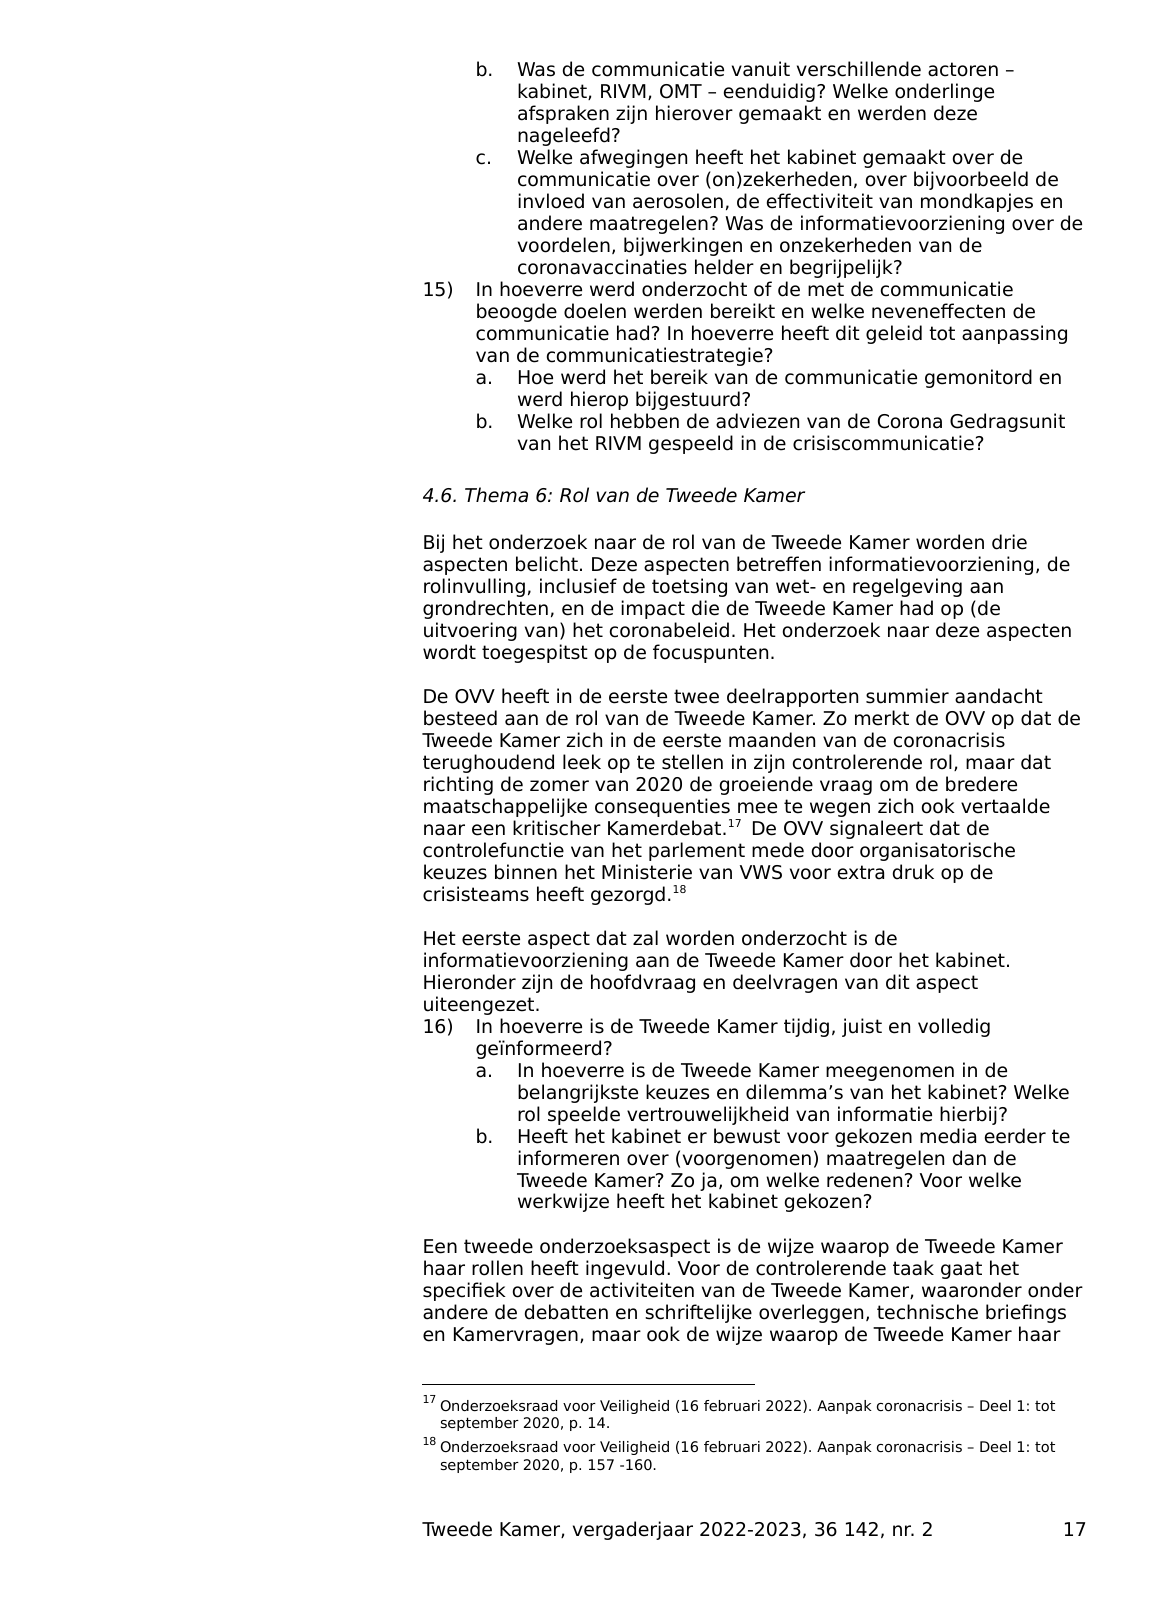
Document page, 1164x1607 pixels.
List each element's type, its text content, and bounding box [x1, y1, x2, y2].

text Onderzoeksraad voor Veiligheid (16 februari 2022). Aanpak coronacrisis – Deel 1: tot september 2020, p. 157 -160. [422, 1435, 1087, 1474]
text Een tweede onderzoeksaspect is de wijze waarop de Tweede Kamer haar rollen heeft ingevuld. Voor de controlerende taak gaat het specifiek over de activiteiten van de Tweede Kamer, waaronder onder andere de debatten en schriftelijke overleggen, technische briefings en Kamervragen, maar ook de wijze waarop de Tweede Kamer haar [422, 1236, 1087, 1346]
text De OVV heeft in de eerste twee deelrapporten summier aandacht besteed aan de rol van de Tweede Kamer. Zo merkt de OVV op dat de Tweede Kamer zich in de eerste maanden van de coronacrisis terughoudend leek op te stellen in zijn controlerende rol, maar dat richting de zomer van 2020 de groeiende vraag om de bredere maatschappelijke consequenties mee te wegen zich ook vertaalde naar een kritischer Kamerdebat. De OVV signaleert dat de controlefunctie van het parlement mede door organisatorische keuzes binnen het Ministerie van VWS voor extra druk op de crisisteams heeft gezorgd. [422, 686, 1087, 906]
text c. Welke afwegingen heeft het kabinet gemaakt over de communicatie over (on)zekerheden, over bijvoorbeeld de invloed van aerosolen, de effectiviteit van mondkapjes en andere maatregelen? Was de informatievoorziening over de voordelen, bijwerkingen en onzekerheden van de coronavaccinaties helder en begrijpelijk? [475, 147, 1087, 279]
text b. Heeft het kabinet er bewust voor gekozen media eerder te informeren over (voorgenomen) maatregelen dan de Tweede Kamer? Zo ja, om welke redenen? Voor welke werkwijze heeft het kabinet gekozen? [475, 1126, 1087, 1213]
text Onderzoeksraad voor Veiligheid (16 februari 2022). Aanpak coronacrisis – Deel 1: tot september 2020, p. 14. [422, 1393, 1087, 1432]
text 15) In hoeverre werd onderzocht of de met de communicatie beoogde doelen werden bereikt en welke neveneffecten de communicatie had? In hoeverre heeft dit geleid tot aanpassing van de communicatiestrategie? [422, 279, 1087, 367]
text Bij het onderzoek naar de rol van de Tweede Kamer worden drie aspecten belicht. Deze aspecten betreffen informatievoorziening, de rolinvulling, inclusief de toetsing van wet- en regelgeving aan grondrechten, en de impact die de Tweede Kamer had op (de uitvoering van) het coronabeleid. Het onderzoek naar deze aspecten wordt toegespitst op de focuspunten. [422, 532, 1087, 663]
text a. Hoe werd het bereik van de communicatie gemonitord en werd hierop bijgestuurd? [475, 367, 1087, 411]
text b. Was de communicatie vanuit verschillende actoren – kabinet, RIVM, OMT – eenduidig? Welke onderlinge afspraken zijn hierover gemaakt en werden deze nageleefd? [475, 59, 1087, 147]
text 16) In hoeverre is de Tweede Kamer tijdig, juist en volledig geïnformeerd? [422, 1016, 1087, 1059]
text b. Welke rol hebben de adviezen van de Corona Gedragsunit van het RIVM gespeeld in de crisiscommunicatie? [475, 411, 1087, 455]
subtitle 4.6. Thema 6: Rol van de Tweede Kamer [422, 485, 1087, 507]
text Het eerste aspect dat zal worden onderzocht is de informatievoorziening aan de Tweede Kamer door het kabinet. Hieronder zijn de hoofdvraag en deelvragen van dit aspect uiteengezet. [422, 928, 1087, 1016]
text a. In hoeverre is de Tweede Kamer meegenomen in de belangrijkste keuzes en dilemma’s van het kabinet? Welke rol speelde vertrouwelijkheid van informatie hierbij? [475, 1059, 1087, 1126]
